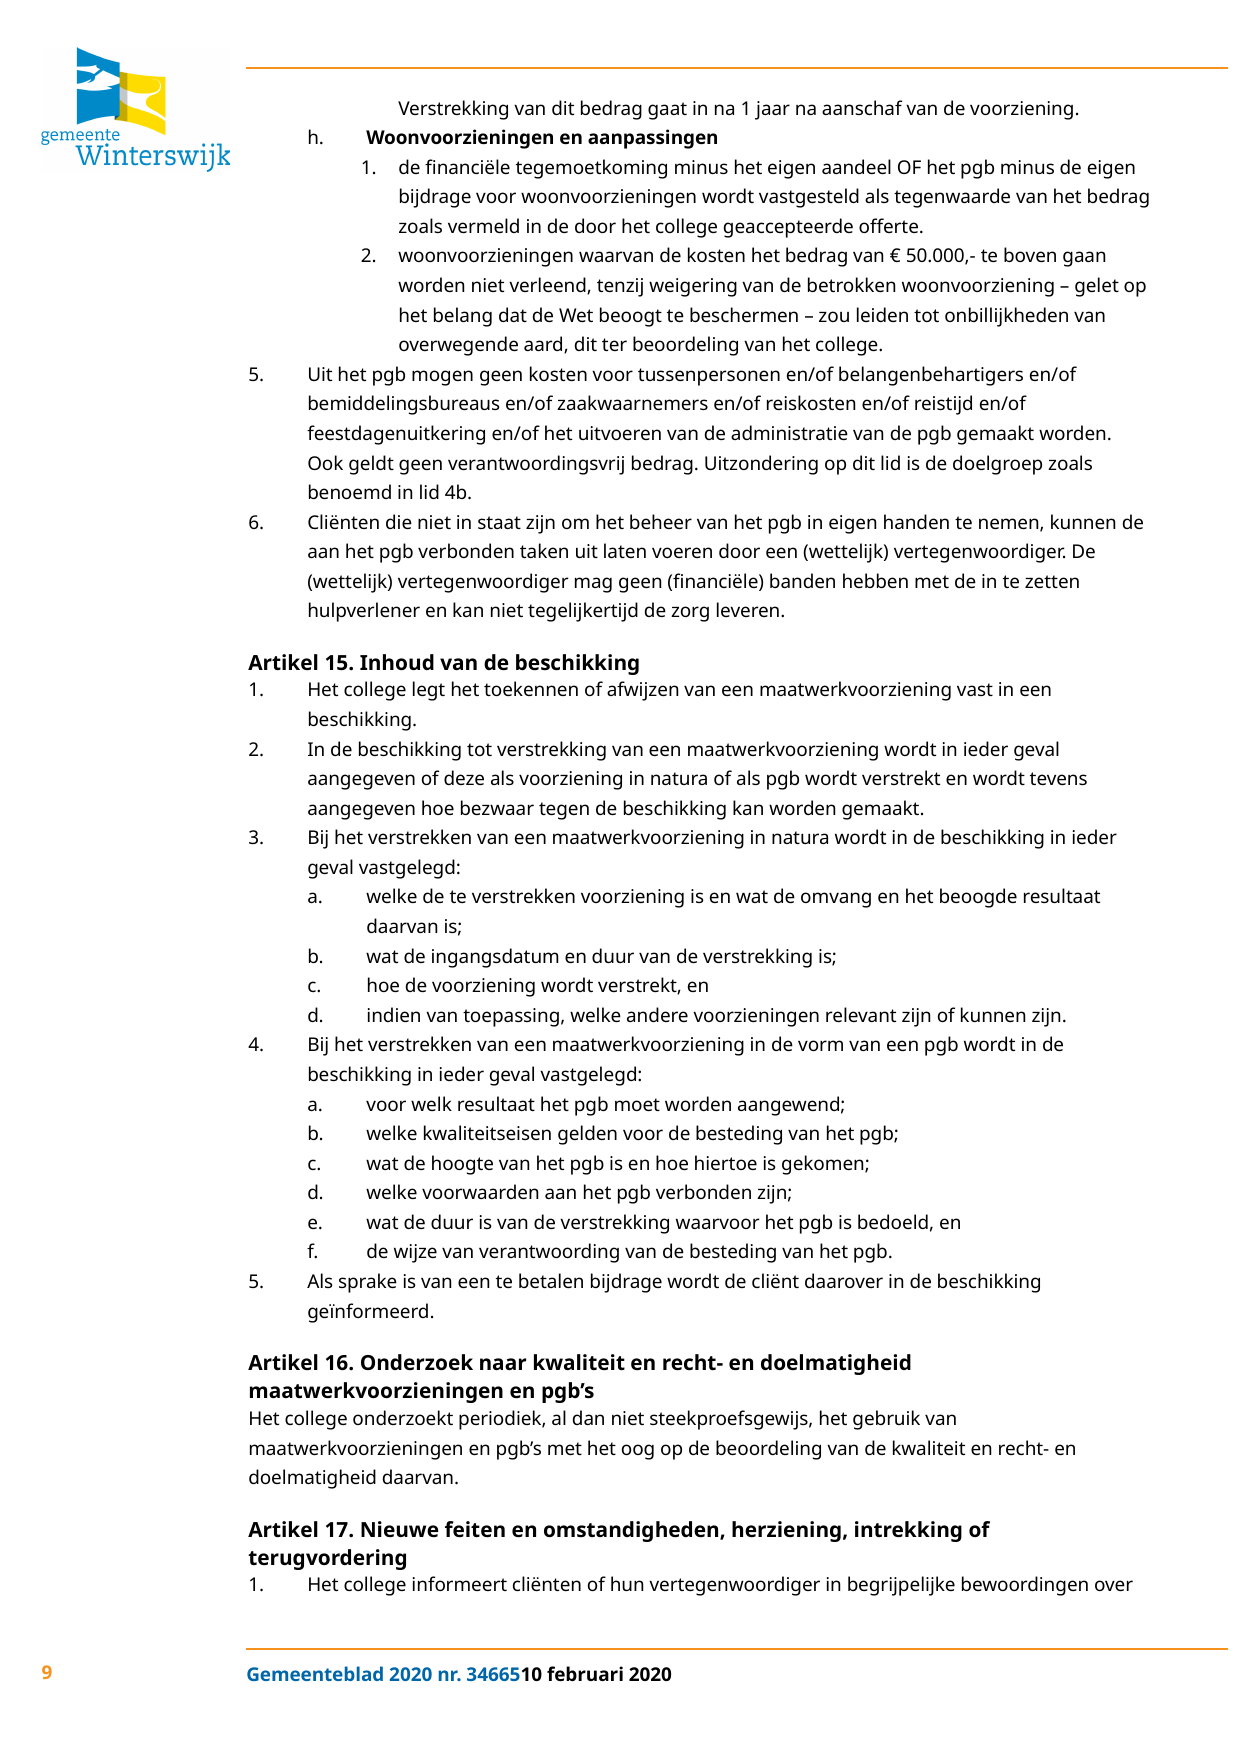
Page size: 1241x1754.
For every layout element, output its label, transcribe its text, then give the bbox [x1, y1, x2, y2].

text Het college onderzoekt periodiek, al dan niet steekproefsgewijs, het gebruik van maatwerkvoorzieningen en pgb’s met het oog op de beoordeling van de kwaliteit en recht- en doelmatigheid daarvan. [248, 1405, 1152, 1490]
list indien van toepassing, welke andere voorzieningen relevant zijn of kunnen zijn. [307, 1002, 1152, 1028]
text Artikel 17. Nieuwe feiten en omstandigheden, herziening, intrekking of terugvordering [248, 1515, 1152, 1572]
list hoe de voorziening wordt verstrekt, en [307, 972, 1152, 998]
list Verstrekking van dit bedrag gaat in na 1 jaar na aanschaf van de voorziening. [361, 95, 1152, 121]
list Uit het pgb mogen geen kosten voor tussenpersonen en/of belangenbehartigers en/of bemiddelingsbureaus en/of zaakwaarnemers en/of reiskosten en/of reistijd en/of feestdagenuitkering en/of het uitvoeren van de administratie van de pgb gemaakt worden. Ook geldt geen verantwoordingsvrij bedrag. Uitzondering op dit lid is de doelgroep zoals benoemd in lid 4b. [248, 361, 1152, 505]
list Bij het verstrekken van een maatwerkvoorziening in natura wordt in de beschikking in ieder geval vastgelegd: [248, 824, 1152, 880]
list welke de te verstrekken voorziening is en wat de omvang en het beoogde resultaat daarvan is; [307, 884, 1152, 939]
list In de beschikking tot verstrekking van een maatwerkvoorziening wordt in ieder geval aangegeven of deze als voorziening in natura of als pgb wordt verstrekt en wordt tevens aangegeven hoe bezwaar tegen de beschikking kan worden gemaakt. [248, 736, 1152, 821]
text Artikel 15. Inhoud van de beschikking [248, 648, 1152, 677]
list wat de ingangsdatum en duur van de verstrekking is; [307, 943, 1152, 968]
picture [41, 47, 231, 172]
list voor welk resultaat het pgb moet worden aangewend; [307, 1091, 1152, 1116]
list Bij het verstrekken van een maatwerkvoorziening in de vorm van een pgb wordt in de beschikking in ieder geval vastgelegd: [248, 1032, 1152, 1087]
list Het college informeert cliënten of hun vertegenwoordiger in begrijpelijke bewoordingen over [248, 1572, 1152, 1597]
list de wijze van verantwoording van de besteding van het pgb. [307, 1239, 1152, 1264]
list Cliënten die niet in staat zijn om het beheer van het pgb in eigen handen te nemen, kunnen de aan het pgb verbonden taken uit laten voeren door een (wettelijk) vertegenwoordiger. De (wettelijk) vertegenwoordiger mag geen (financiële) banden hebben met de in te zetten hulpverlener en kan niet tegelijkertijd de zorg leveren. [248, 509, 1152, 623]
list wat de duur is van de verstrekking waarvoor het pgb is bedoeld, en [307, 1209, 1152, 1235]
list welke voorwaarden aan het pgb verbonden zijn; [307, 1179, 1152, 1205]
list woonvoorzieningen waarvan de kosten het bedrag van € 50.000,- te boven gaan worden niet verleend, tenzij weigering van de betrokken woonvoorziening – gelet op het belang dat de Wet beoogt te beschermen – zou leiden tot onbillijkheden van overwegende aard, dit ter beoordeling van het college. [361, 243, 1152, 357]
list welke kwaliteitseisen gelden voor de besteding van het pgb; [307, 1120, 1152, 1146]
list Woonvoorzieningen en aanpassingen [307, 124, 1152, 150]
list Als sprake is van een te betalen bijdrage wordt de cliënt daarover in de beschikking geïnformeerd. [248, 1268, 1152, 1323]
text Artikel 16. Onderzoek naar kwaliteit en recht- en doelmatigheid maatwerkvoorzieningen en pgb’s [248, 1348, 1152, 1405]
list Het college legt het toekennen of afwijzen van een maatwerkvoorziening vast in een beschikking. [248, 677, 1152, 732]
list wat de hoogte van het pgb is en hoe hiertoe is gekomen; [307, 1150, 1152, 1176]
list de financiële tegemoetkoming minus het eigen aandeel OF het pgb minus de eigen bijdrage voor woonvoorzieningen wordt vastgesteld als tegenwaarde van het bedrag zoals vermeld in de door het college geaccepteerde offerte. [361, 154, 1152, 239]
picture [225, 153, 231, 162]
